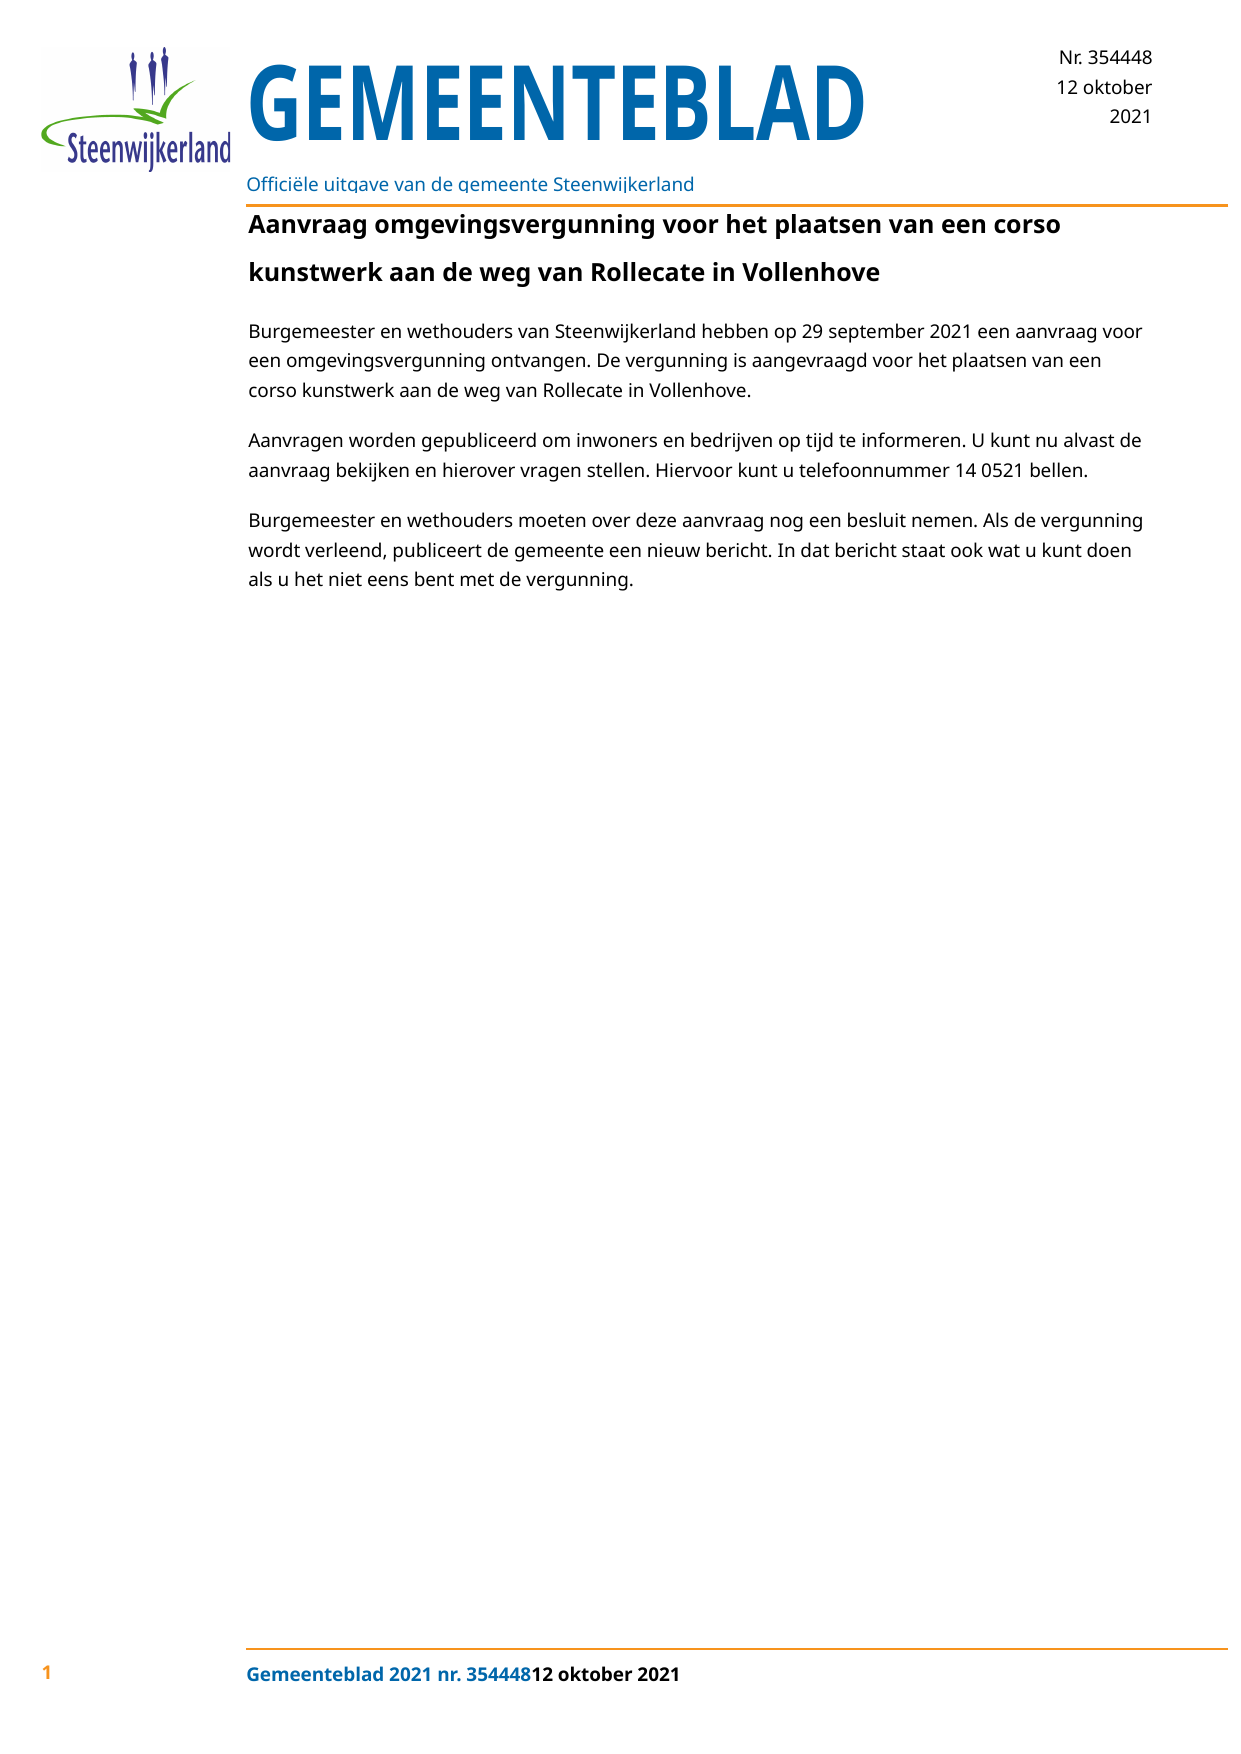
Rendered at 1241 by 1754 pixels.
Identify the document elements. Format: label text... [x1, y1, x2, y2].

text Burgemeester en wethouders van Steenwijkerland hebben op 29 september 2021 een aanvraag voor een omgevingsvergunning ontvangen. De vergunning is aangevraagd voor het plaatsen van een corso kunstwerk aan de weg van Rollecate in Vollenhove. [248, 318, 1152, 403]
text Aanvraag omgevingsvergunning voor het plaatsen van een corso kunstwerk aan de weg van Rollecate in Vollenhove [248, 207, 1152, 288]
picture [41, 47, 231, 172]
text Aanvragen worden gepubliceerd om inwoners en bedrijven op tijd te informeren. U kunt nu alvast de aanvraag bekijken en hierover vragen stellen. Hiervoor kunt u telefoonnummer 14 0521 bellen. [248, 427, 1152, 483]
text Burgemeester en wethouders moeten over deze aanvraag nog een besluit nemen. Als de vergunning wordt verleend, publiceert de gemeente een nieuw bericht. In dat bericht staat ook wat u kunt doen als u het niet eens bent met de vergunning. [248, 507, 1152, 592]
